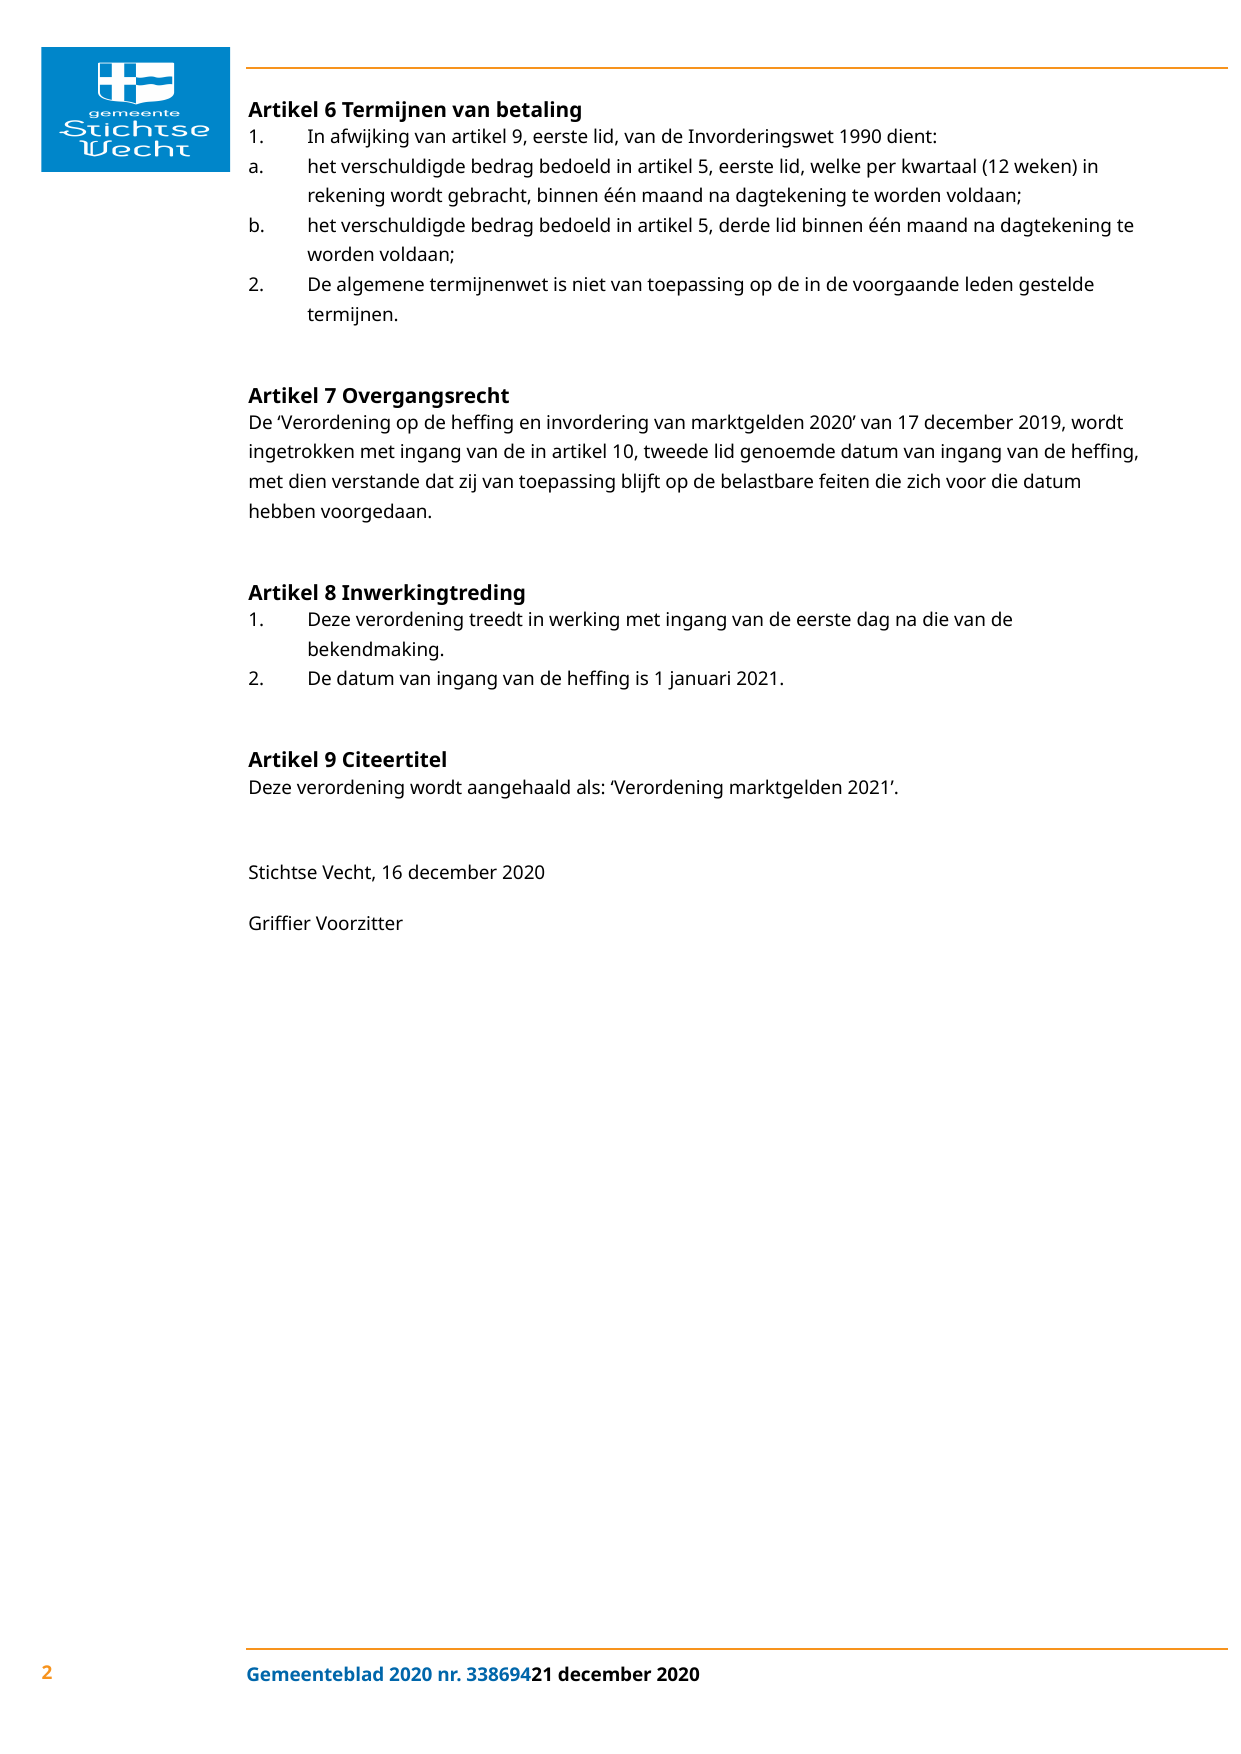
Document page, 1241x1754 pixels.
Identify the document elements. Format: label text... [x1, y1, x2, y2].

picture [99, 63, 135, 101]
text De ‘Verordening op de heffing en invordering van marktgelden 2020’ van 17 december 2019, wordt ingetrokken met ingang van de in artikel 10, tweede lid genoemde datum van ingang van de heffing, met dien verstande dat zij van toepassing blijft op de belastbare feiten die zich voor die datum hebben voorgedaan. [248, 409, 1152, 524]
text Griffier Voorzitter [248, 910, 1152, 936]
text Stichtse Vecht, 16 december 2020 [248, 859, 1152, 884]
text Artikel 9 Citeertitel [248, 746, 1152, 774]
list Deze verordening treedt in werking met ingang van de eerste dag na die van de bekendmaking. [248, 606, 1152, 662]
list het verschuldigde bedrag bedoeld in artikel 5, eerste lid, welke per kwartaal (12 weken) in rekening wordt gebracht, binnen één maand na dagtekening te worden voldaan; [248, 153, 1152, 208]
list In afwijking van artikel 9, eerste lid, van de Invorderingswet 1990 dient: [248, 123, 1152, 149]
text Artikel 6 Termijnen van betaling [248, 95, 1152, 123]
text Artikel 7 Overgangsrecht [248, 381, 1152, 409]
picture [137, 63, 174, 103]
text Artikel 8 Inwerkingtreding [248, 578, 1152, 606]
list De algemene termijnenwet is niet van toepassing op de in de voorgaande leden gestelde termijnen. [248, 271, 1152, 326]
list het verschuldigde bedrag bedoeld in artikel 5, derde lid binnen één maand na dagtekening te worden voldaan; [248, 212, 1152, 267]
list De datum van ingang van de heffing is 1 januari 2021. [248, 666, 1152, 691]
text Deze verordening wordt aangehaald als: ‘Verordening marktgelden 2021’. [248, 774, 1152, 800]
